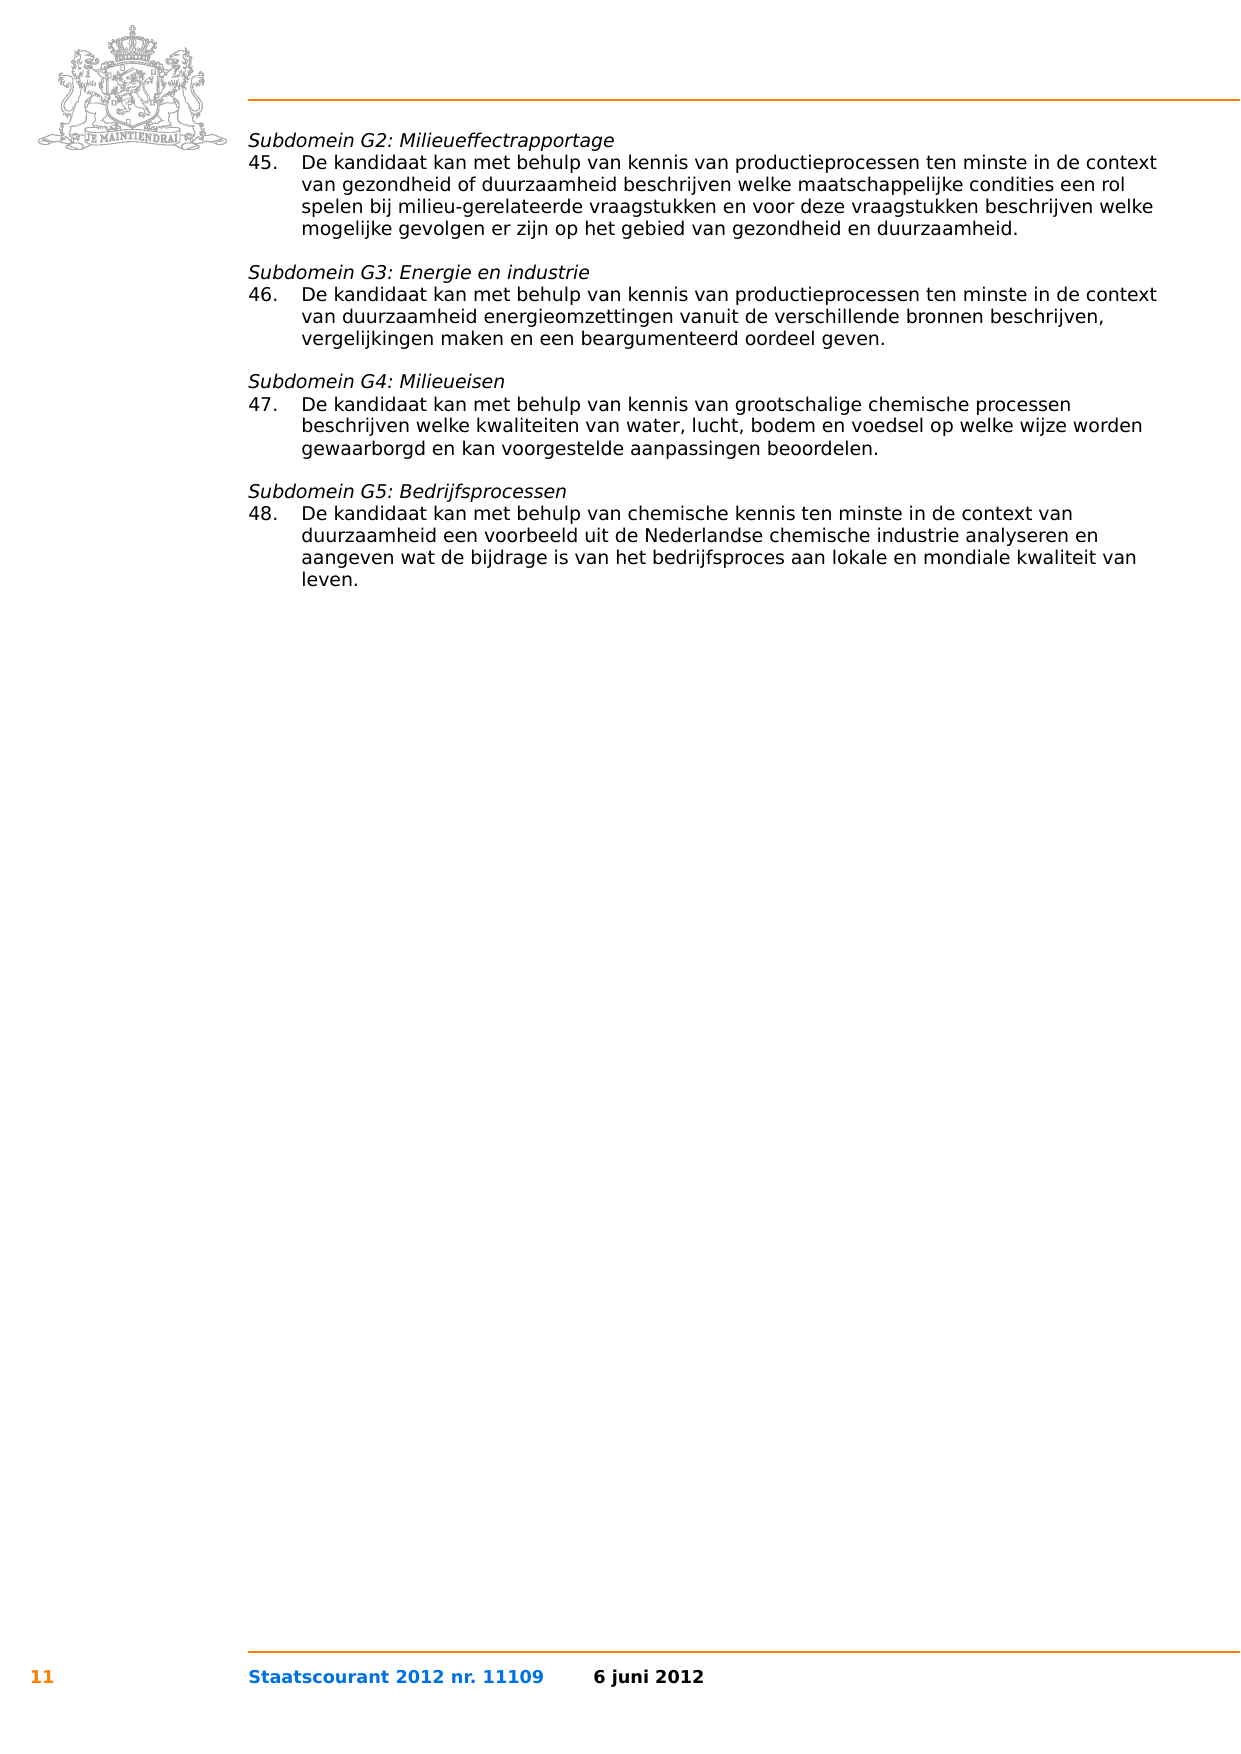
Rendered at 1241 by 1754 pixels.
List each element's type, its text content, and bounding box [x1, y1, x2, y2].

subtitle Subdomein G2: Milieueffectrapportage [248, 130, 1163, 152]
text 48. De kandidaat kan met behulp van chemische kennis ten minste in de context van duurzaamheid een voorbeeld uit de Nederlandse chemische industrie analyseren en aangeven wat de bijdrage is van het bedrijfsproces aan lokale en mondiale kwaliteit van leven. [248, 503, 1163, 591]
text 47. De kandidaat kan met behulp van kennis van grootschalige chemische processen beschrijven welke kwaliteiten van water, lucht, bodem en voedsel op welke wijze worden gewaarborgd en kan voorgestelde aanpassingen beoordelen. [248, 393, 1163, 459]
text 46. De kandidaat kan met behulp van kennis van productieprocessen ten minste in de context van duurzaamheid energieomzettingen vanuit de verschillende bronnen beschrijven, vergelijkingen maken en een beargumenteerd oordeel geven. [248, 284, 1163, 349]
subtitle Subdomein G4: Milieueisen [248, 371, 1163, 393]
picture [38, 25, 227, 150]
text 45. De kandidaat kan met behulp van kennis van productieprocessen ten minste in de context van gezondheid of duurzaamheid beschrijven welke maatschappelijke condities een rol spelen bij milieu-gerelateerde vraagstukken en voor deze vraagstukken beschrijven welke mogelijke gevolgen er zijn op het gebied van gezondheid en duurzaamheid. [248, 152, 1163, 240]
subtitle Subdomein G3: Energie en industrie [248, 262, 1163, 284]
subtitle Subdomein G5: Bedrijfsprocessen [248, 481, 1163, 503]
